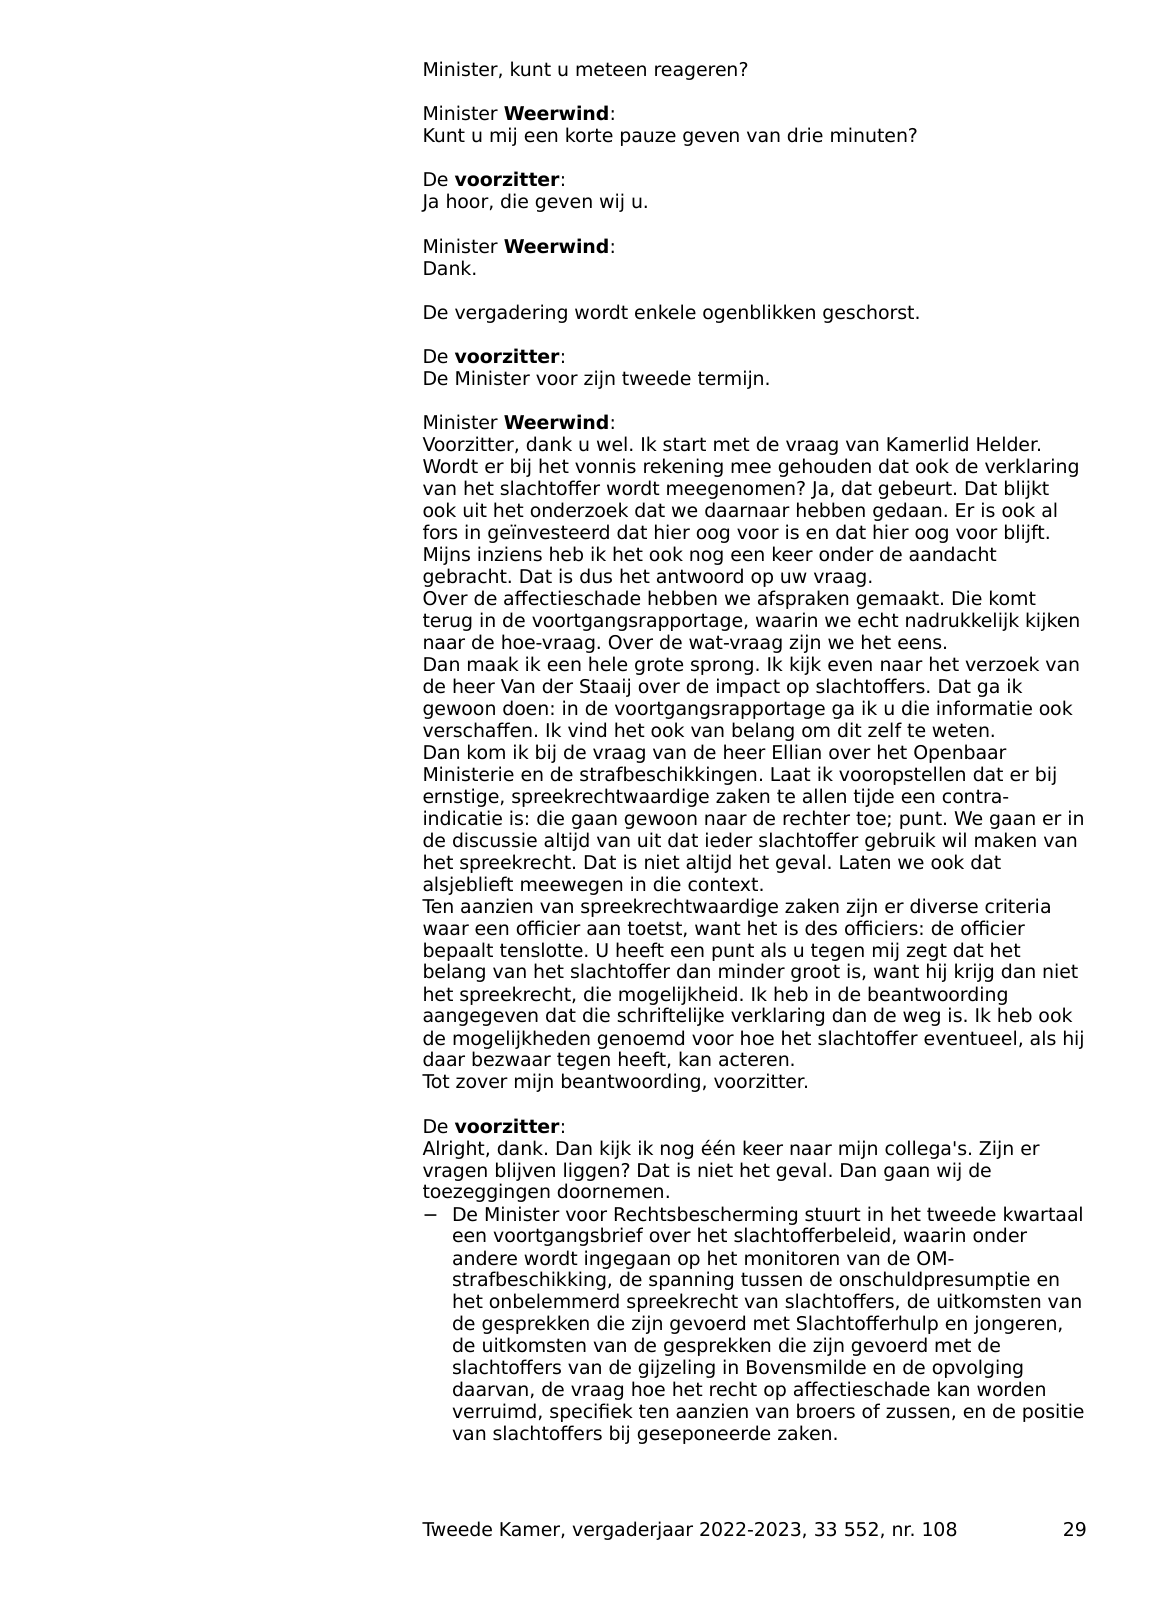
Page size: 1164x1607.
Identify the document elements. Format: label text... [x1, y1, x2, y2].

text Minister Weerwind: [422, 103, 1087, 125]
text Ja hoor, die geven wij u. [422, 191, 1087, 213]
text Alright, dank. Dan kijk ik nog één keer naar mijn collega's. Zijn er vragen blijven liggen? Dat is niet het geval. Dan gaan wij de toezeggingen doornemen. [422, 1137, 1087, 1203]
text Dan maak ik een hele grote sprong. Ik kijk even naar het verzoek van de heer Van der Staaij over de impact op slachtoffers. Dat ga ik gewoon doen: in de voortgangsrapportage ga ik u die informatie ook verschaffen. Ik vind het ook van belang om dit zelf te weten. [422, 654, 1087, 742]
text Tot zover mijn beantwoording, voorzitter. [422, 1071, 1087, 1093]
text Dank. [422, 257, 1087, 279]
text Minister Weerwind: [422, 236, 1087, 257]
text De vergadering wordt enkele ogenblikken geschorst. [422, 302, 1087, 324]
text De voorzitter: [422, 1116, 1087, 1137]
text Minister Weerwind: [422, 412, 1087, 434]
text De voorzitter: [422, 346, 1087, 368]
text Voorzitter, dank u wel. Ik start met de vraag van Kamerlid Helder. Wordt er bij het vonnis rekening mee gehouden dat ook de verklaring van het slachtoffer wordt meegenomen? Ja, dat gebeurt. Dat blijkt ook uit het onderzoek dat we daarnaar hebben gedaan. Er is ook al fors in geïnvesteerd dat hier oog voor is en dat hier oog voor blijft. Mijns inziens heb ik het ook nog een keer onder de aandacht gebracht. Dat is dus het antwoord op uw vraag. [422, 434, 1087, 588]
text Ten aanzien van spreekrechtwaardige zaken zijn er diverse criteria waar een officier aan toetst, want het is des officiers: de officier bepaalt tenslotte. U heeft een punt als u tegen mij zegt dat het belang van het slachtoffer dan minder groot is, want hij krijg dan niet het spreekrecht, die mogelijkheid. Ik heb in de beantwoording aangegeven dat die schriftelijke verklaring dan de weg is. Ik heb ook de mogelijkheden genoemd voor hoe het slachtoffer eventueel, als hij daar bezwaar tegen heeft, kan acteren. [422, 896, 1087, 1071]
text Dan kom ik bij de vraag van de heer Ellian over het Openbaar Ministerie en de strafbeschikkingen. Laat ik vooropstellen dat er bij ernstige, spreekrechtwaardige zaken te allen tijde een contra-indicatie is: die gaan gewoon naar de rechter toe; punt. We gaan er in de discussie altijd van uit dat ieder slachtoffer gebruik wil maken van het spreekrecht. Dat is niet altijd het geval. Laten we ook dat alsjeblieft meewegen in die context. [422, 742, 1087, 896]
text Kunt u mij een korte pauze geven van drie minuten? [422, 125, 1087, 147]
text − De Minister voor Rechtsbescherming stuurt in het tweede kwartaal een voortgangsbrief over het slachtofferbeleid, waarin onder andere wordt ingegaan op het monitoren van de OM-strafbeschikking, de spanning tussen de onschuldpresumptie en het onbelemmerd spreekrecht van slachtoffers, de uitkomsten van de gesprekken die zijn gevoerd met Slachtofferhulp en jongeren, de uitkomsten van de gesprekken die zijn gevoerd met de slachtoffers van de gijzeling in Bovensmilde en de opvolging daarvan, de vraag hoe het recht op affectieschade kan worden verruimd, specifiek ten aanzien van broers of zussen, en de positie van slachtoffers bij geseponeerde zaken. [422, 1203, 1087, 1445]
text Minister, kunt u meteen reageren? [422, 59, 1087, 81]
text De Minister voor zijn tweede termijn. [422, 368, 1087, 390]
text Over de affectieschade hebben we afspraken gemaakt. Die komt terug in de voortgangsrapportage, waarin we echt nadrukkelijk kijken naar de hoe-vraag. Over de wat-vraag zijn we het eens. [422, 588, 1087, 654]
text De voorzitter: [422, 169, 1087, 191]
